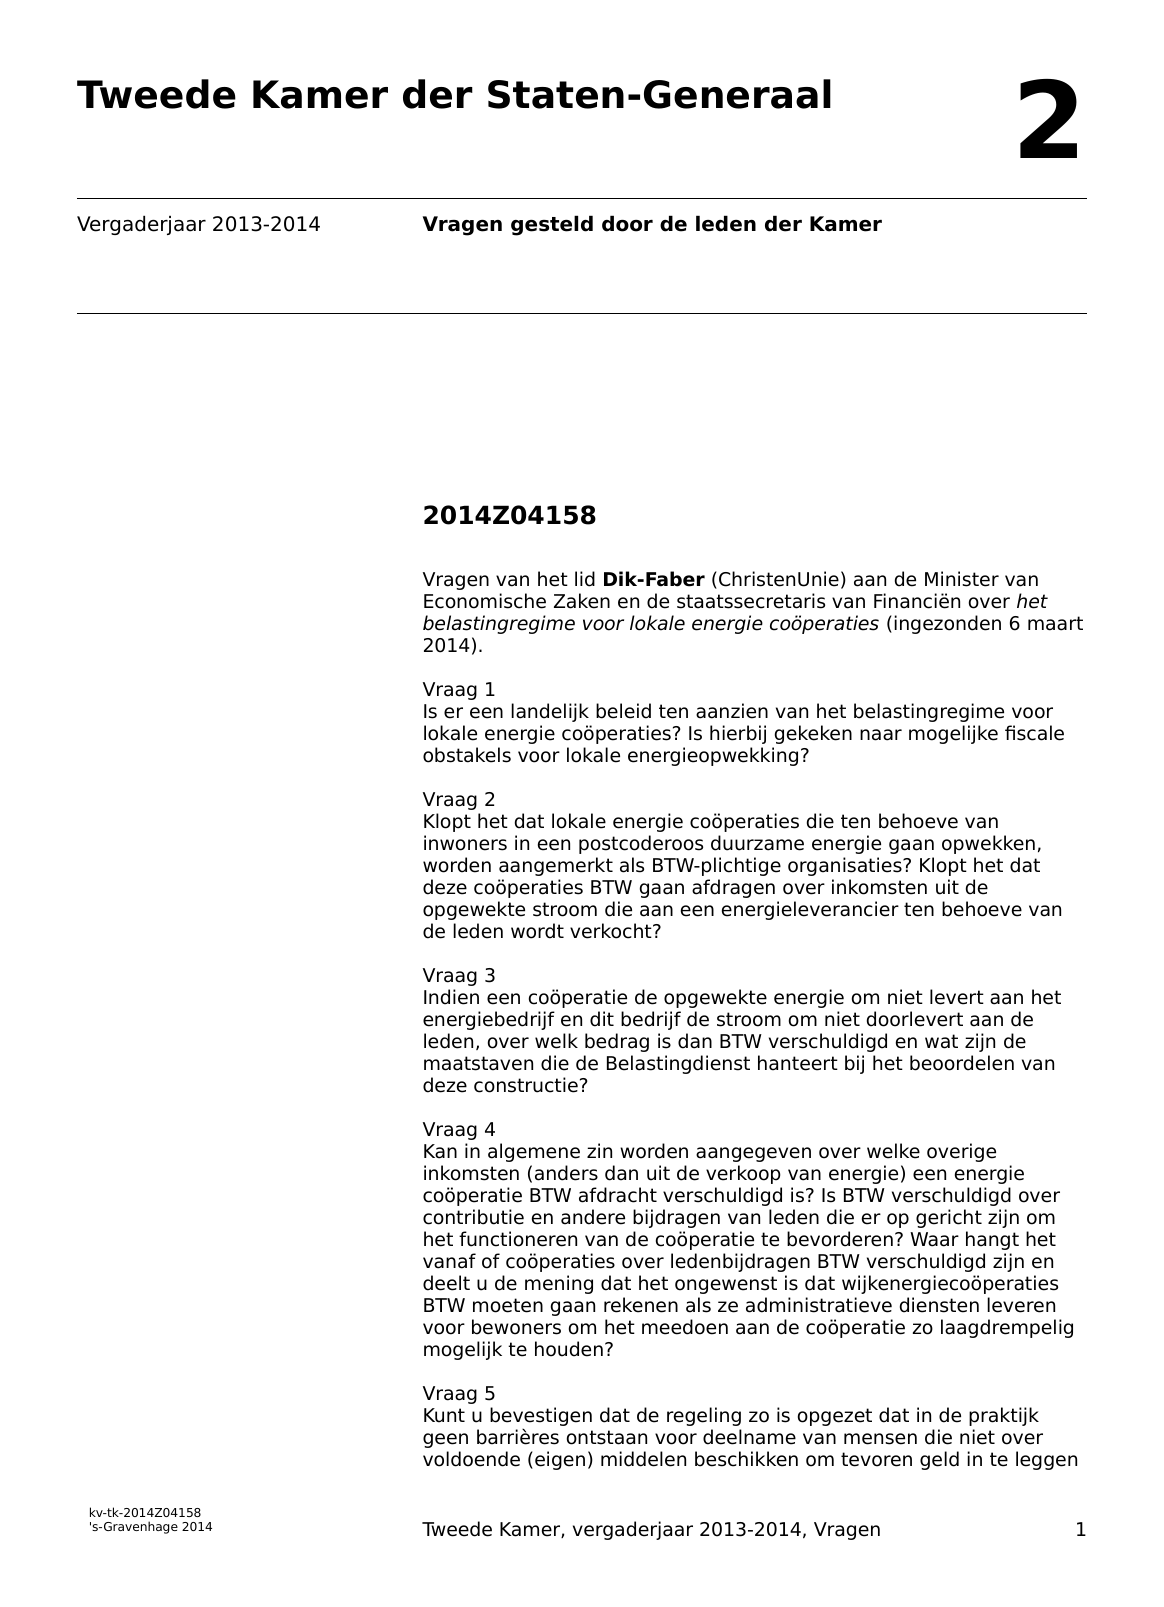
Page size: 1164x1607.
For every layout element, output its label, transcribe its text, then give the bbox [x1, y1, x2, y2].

text 2014Z04158 [422, 501, 1087, 531]
text Vragen van het lid Dik-Faber (ChristenUnie) aan de Minister van Economische Zaken en de staatssecretaris van Financiën over het belastingregime voor lokale energie coöperaties (ingezonden 6 maart 2014). [422, 569, 1087, 657]
table_header 2 [886, 59, 1087, 198]
text Vraag 3 [422, 965, 1087, 987]
table_header Tweede Kamer der Staten-Generaal [77, 59, 886, 198]
text Vraag 1 [422, 679, 1087, 701]
text Vraag 5 [422, 1383, 1087, 1405]
text Klopt het dat lokale energie coöperaties die ten behoeve van inwoners in een postcoderoos duurzame energie gaan opwekken, worden aangemerkt als BTW-plichtige organisaties? Klopt het dat deze coöperaties BTW gaan afdragen over inkomsten uit de opgewekte stroom die aan een energieleverancier ten behoeve van de leden wordt verkocht? [422, 811, 1087, 943]
text Is er een landelijk beleid ten aanzien van het belastingregime voor lokale energie coöperaties? Is hierbij gekeken naar mogelijke fiscale obstakels voor lokale energieopwekking? [422, 701, 1087, 767]
text Indien een coöperatie de opgewekte energie om niet levert aan het energiebedrijf en dit bedrijf de stroom om niet doorlevert aan de leden, over welk bedrag is dan BTW verschuldigd en wat zijn de maatstaven die de Belastingdienst hanteert bij het beoordelen van deze constructie? [422, 987, 1087, 1097]
text kv-tk-2014Z04158 [88, 1506, 323, 1520]
text 's-Gravenhage 2014 [88, 1520, 323, 1534]
text Kan in algemene zin worden aangegeven over welke overige inkomsten (anders dan uit de verkoop van energie) een energie coöperatie BTW afdracht verschuldigd is? Is BTW verschuldigd over contributie en andere bijdragen van leden die er op gericht zijn om het functioneren van de coöperatie te bevorderen? Waar hangt het vanaf of coöperaties over ledenbijdragen BTW verschuldigd zijn en deelt u de mening dat het ongewenst is dat wijkenergiecoöperaties BTW moeten gaan rekenen als ze administratieve diensten leveren voor bewoners om het meedoen aan de coöperatie zo laagdrempelig mogelijk te houden? [422, 1141, 1087, 1361]
text Kunt u bevestigen dat de regeling zo is opgezet dat in de praktijk geen barrières ontstaan voor deelname van mensen die niet over voldoende (eigen) middelen beschikken om tevoren geld in te leggen [422, 1405, 1087, 1471]
text Vraag 2 [422, 789, 1087, 811]
text Vraag 4 [422, 1119, 1087, 1141]
table_cell Vergaderjaar 2013-2014 [77, 199, 422, 313]
table_cell Vragen gesteld door de leden der Kamer [422, 199, 1087, 313]
